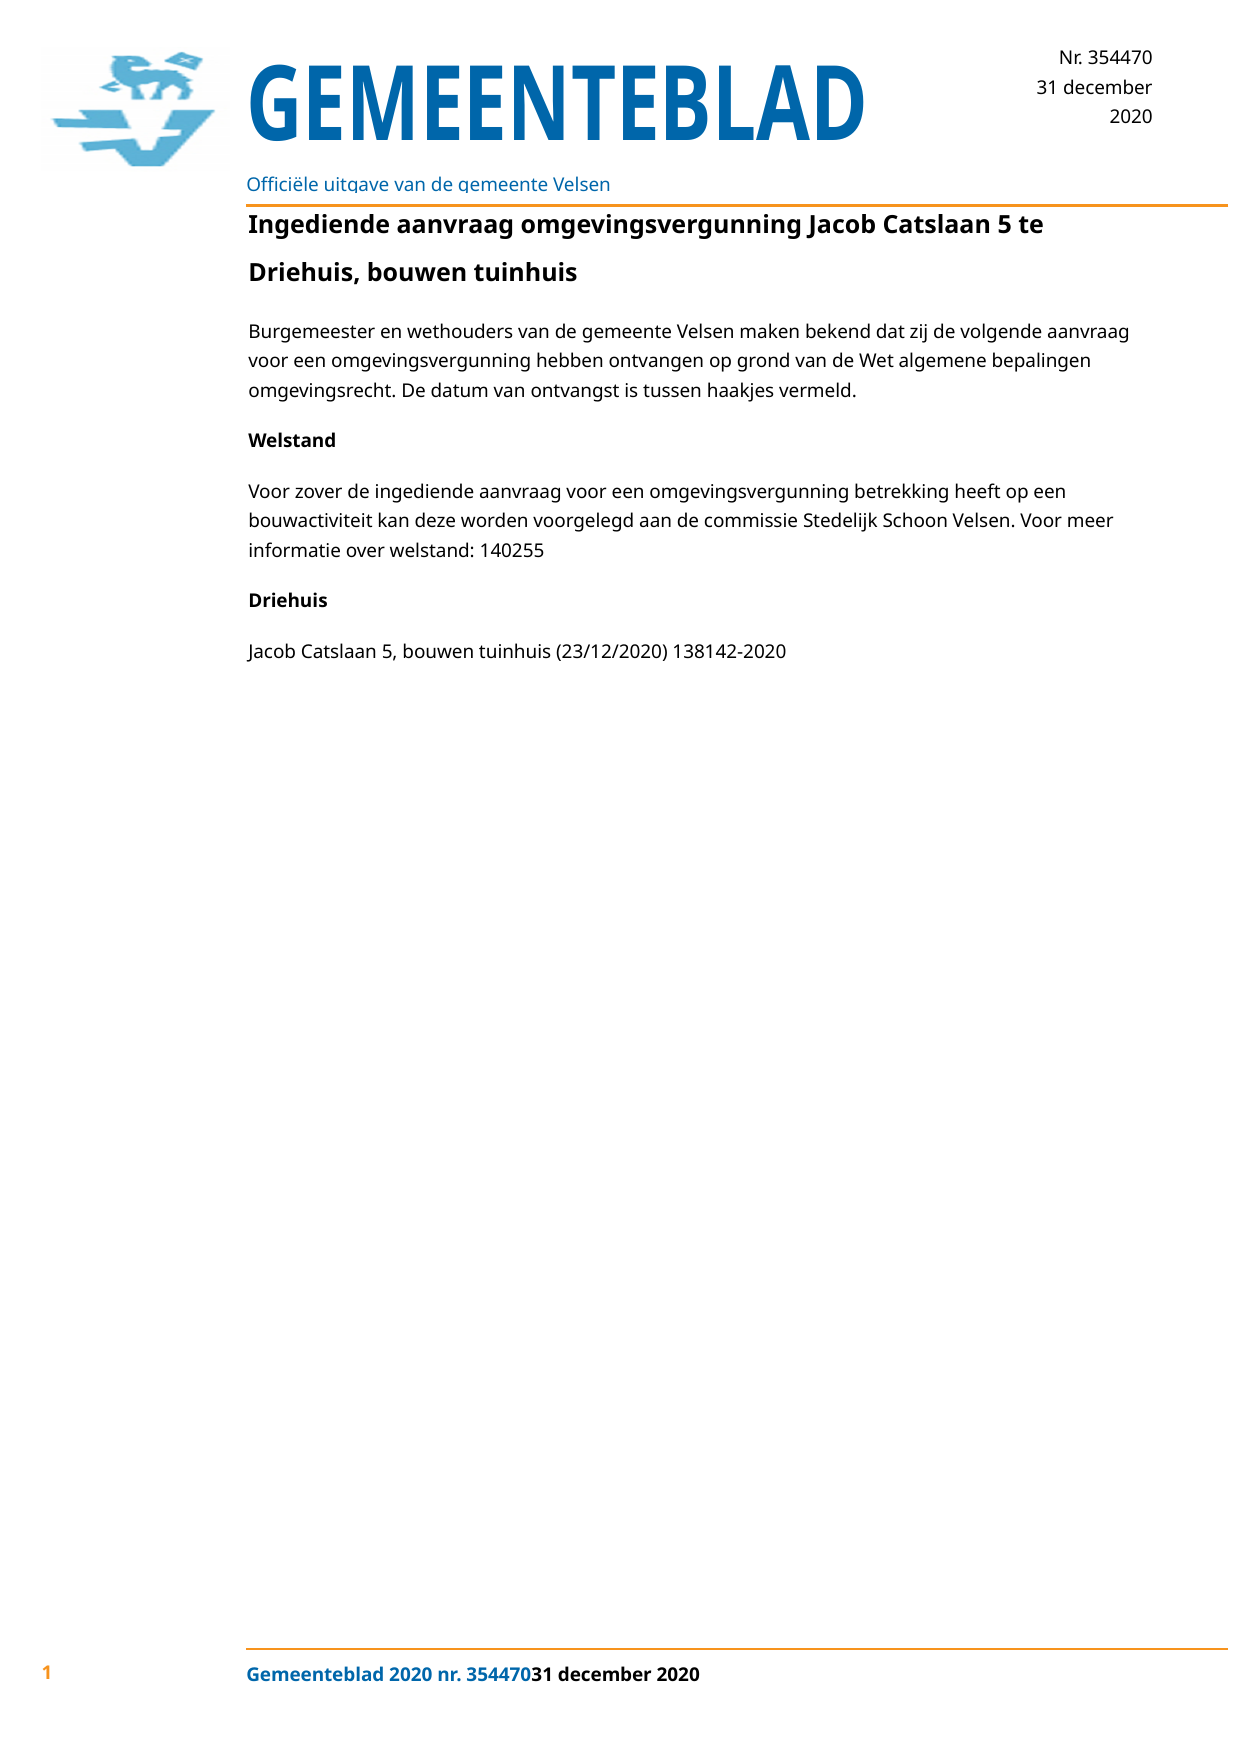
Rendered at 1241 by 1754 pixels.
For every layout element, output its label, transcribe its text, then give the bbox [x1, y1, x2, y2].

text Burgemeester en wethouders van de gemeente Velsen maken bekend dat zij de volgende aanvraag voor een omgevingsvergunning hebben ontvangen op grond van de Wet algemene bepalingen omgevingsrecht. De datum van ontvangst is tussen haakjes vermeld. [248, 318, 1152, 403]
text Voor zover de ingediende aanvraag voor een omgevingsvergunning betrekking heeft op een bouwactiviteit kan deze worden voorgelegd aan de commissie Stedelijk Schoon Velsen. Voor meer informatie over welstand: 140255 [248, 478, 1152, 563]
text Ingediende aanvraag omgevingsvergunning Jacob Catslaan 5 te Driehuis, bouwen tuinhuis [248, 207, 1152, 288]
picture [41, 47, 231, 172]
text Driehuis [248, 587, 1152, 613]
text Welstand [248, 427, 1152, 453]
text Jacob Catslaan 5, bouwen tuinhuis (23/12/2020) 138142-2020 [248, 638, 1152, 664]
